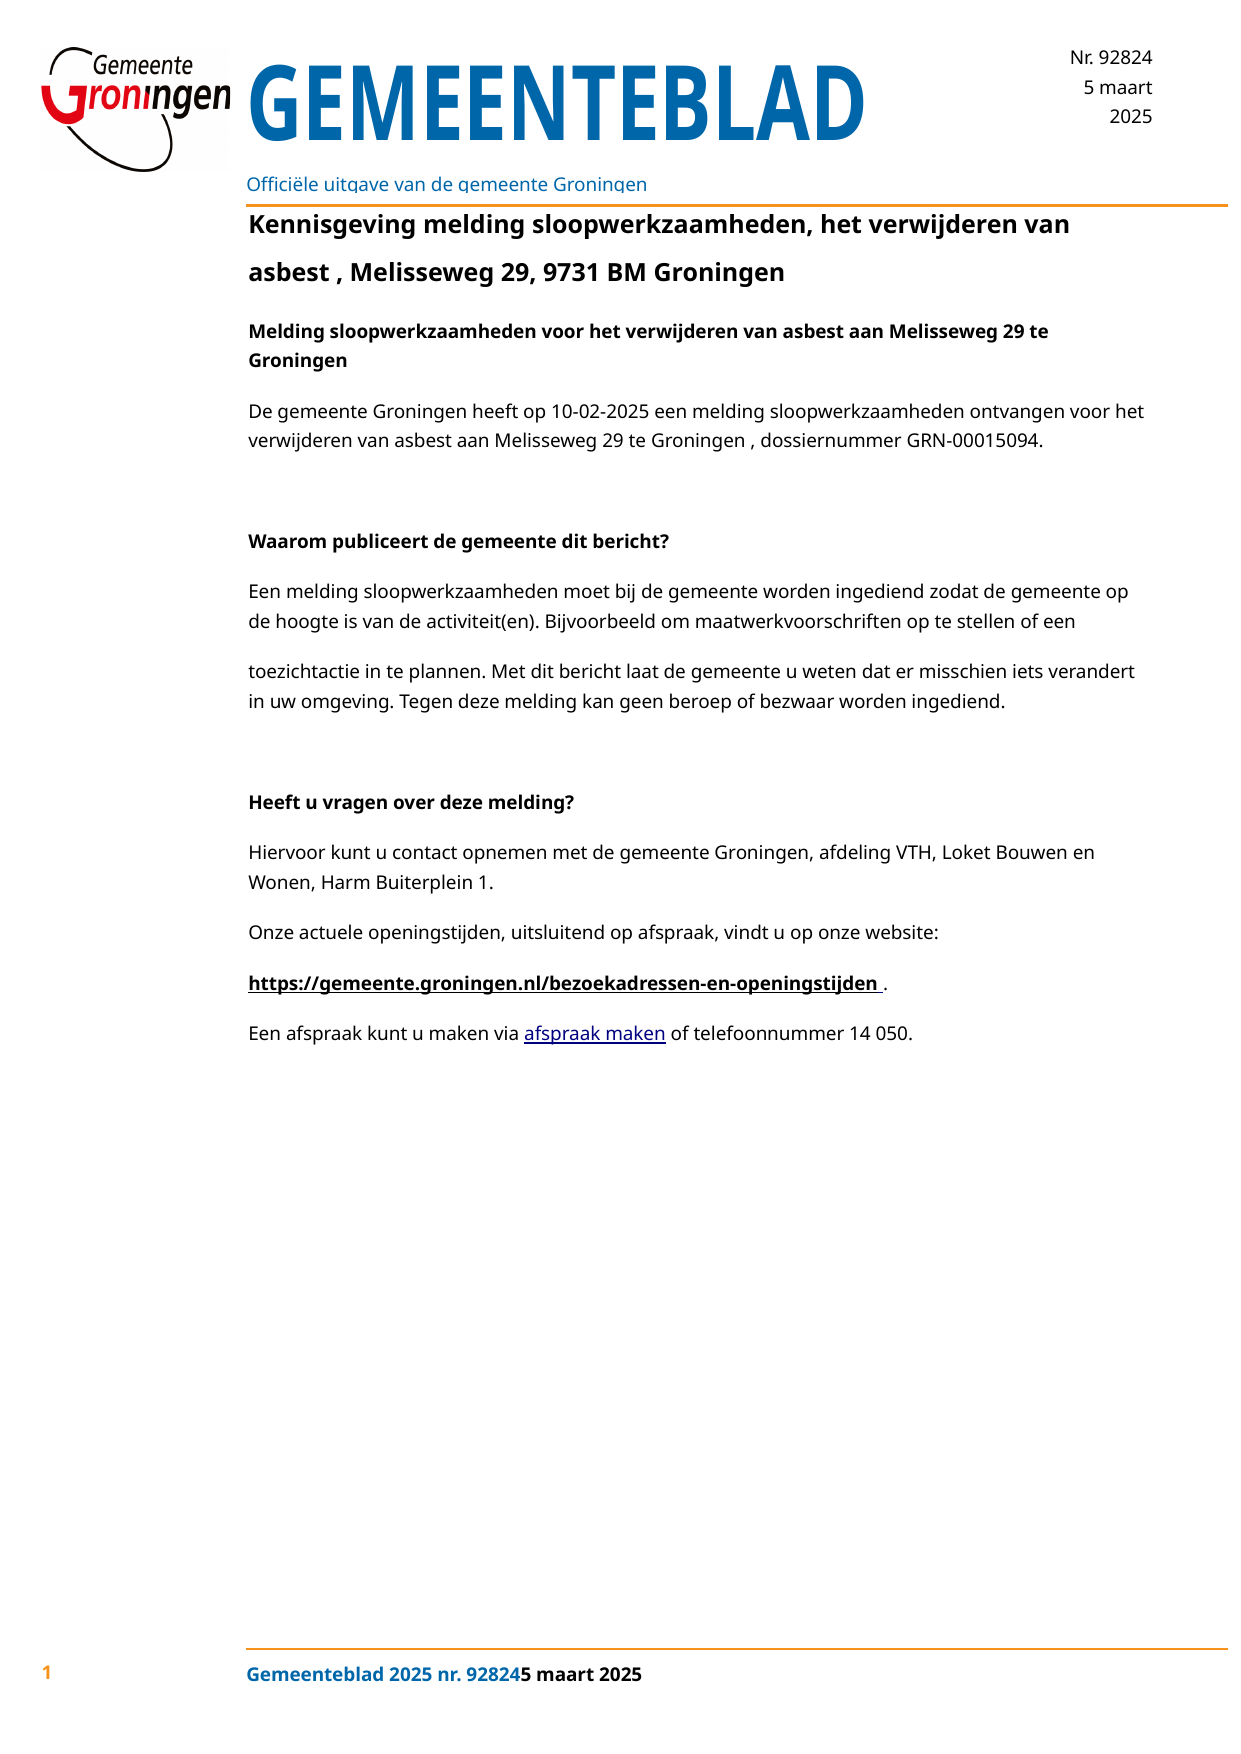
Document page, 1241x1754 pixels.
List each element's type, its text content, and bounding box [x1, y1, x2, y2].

text Onze actuele openingstijden, uitsluitend op afspraak, vindt u op onze website: [248, 919, 1152, 945]
text Kennisgeving melding sloopwerkzaamheden, het verwijderen van asbest , Melisseweg 29, 9731 BM Groningen [248, 207, 1152, 288]
text Waarom publiceert de gemeente dit bericht? [248, 528, 1152, 554]
text Hiervoor kunt u contact opnemen met de gemeente Groningen, afdeling VTH, Loket Bouwen en Wonen, Harm Buiterplein 1. [248, 839, 1152, 895]
text Melding sloopwerkzaamheden voor het verwijderen van asbest aan Melisseweg 29 te Groningen [248, 318, 1152, 373]
text Een afspraak kunt u maken via afspraak maken of telefoonnummer 14 050. [248, 1020, 1152, 1046]
text https://gemeente.groningen.nl/bezoekadressen-en-openingstijden . [248, 970, 1152, 996]
text De gemeente Groningen heeft op 10-02-2025 een melding sloopwerkzaamheden ontvangen voor het verwijderen van asbest aan Melisseweg 29 te Groningen , dossiernummer GRN-00015094. [248, 398, 1152, 453]
text toezichtactie in te plannen. Met dit bericht laat de gemeente u weten dat er misschien iets verandert in uw omgeving. Tegen deze melding kan geen beroep of bezwaar worden ingediend. [248, 659, 1152, 714]
text Heeft u vragen over deze melding? [248, 789, 1152, 815]
text Een melding sloopwerkzaamheden moet bij de gemeente worden ingediend zodat de gemeente op de hoogte is van de activiteit(en). Bijvoorbeeld om maatwerkvoorschriften op te stellen of een [248, 579, 1152, 634]
picture [41, 47, 231, 172]
